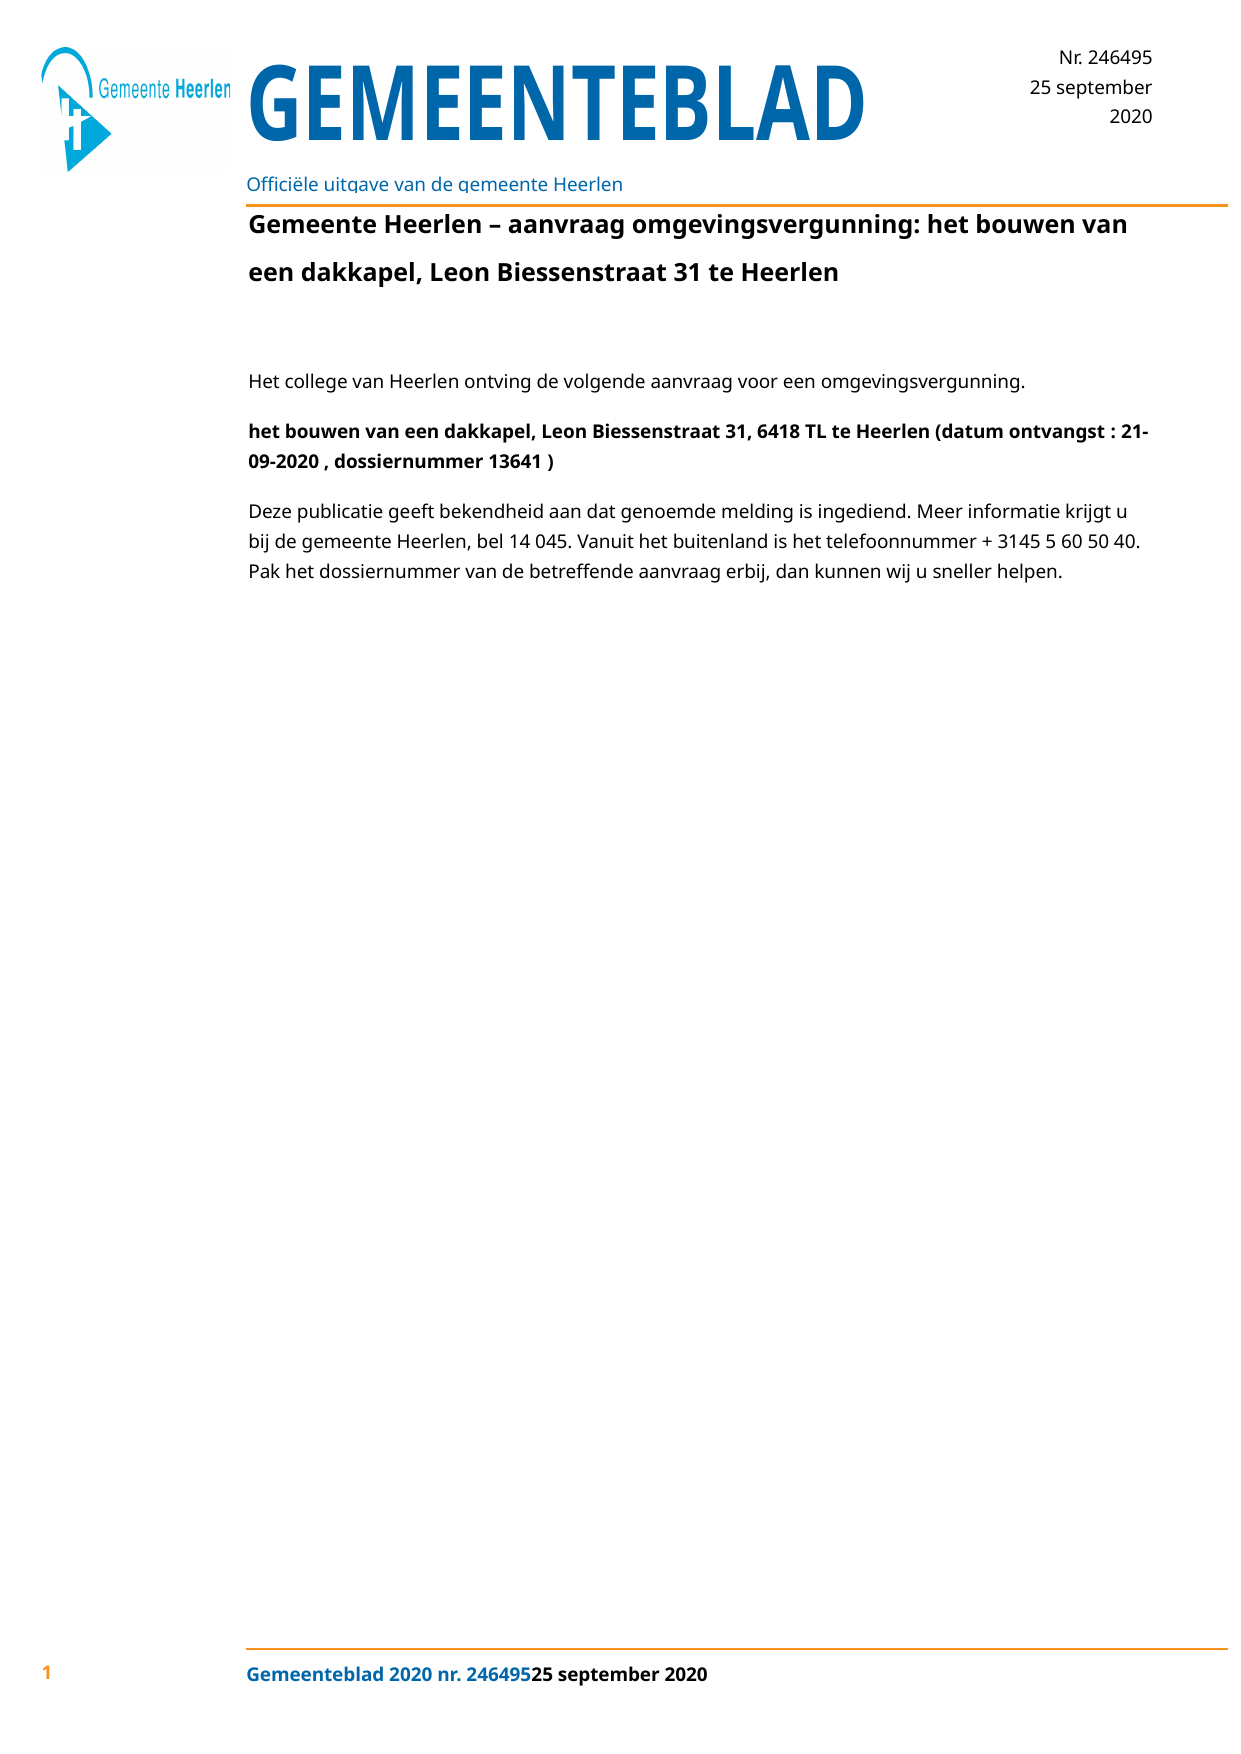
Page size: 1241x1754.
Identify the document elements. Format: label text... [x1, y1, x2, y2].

text Gemeente Heerlen – aanvraag omgevingsvergunning: het bouwen van een dakkapel, Leon Biessenstraat 31 te Heerlen [248, 207, 1152, 288]
text Deze publicatie geeft bekendheid aan dat genoemde melding is ingediend. Meer informatie krijgt u bij de gemeente Heerlen, bel 14 045. Vanuit het buitenland is het telefoonnummer + 3145 5 60 50 40. Pak het dossiernummer van de betreffende aanvraag erbij, dan kunnen wij u sneller helpen. [248, 499, 1152, 584]
picture [41, 47, 231, 172]
picture [41, 47, 59, 70]
text het bouwen van een dakkapel, Leon Biessenstraat 31, 6418 TL te Heerlen (datum ontvangst : 21-09-2020 , dossiernummer 13641 ) [248, 419, 1152, 474]
text Het college van Heerlen ontving de volgende aanvraag voor een omgevingsvergunning. [248, 368, 1152, 394]
